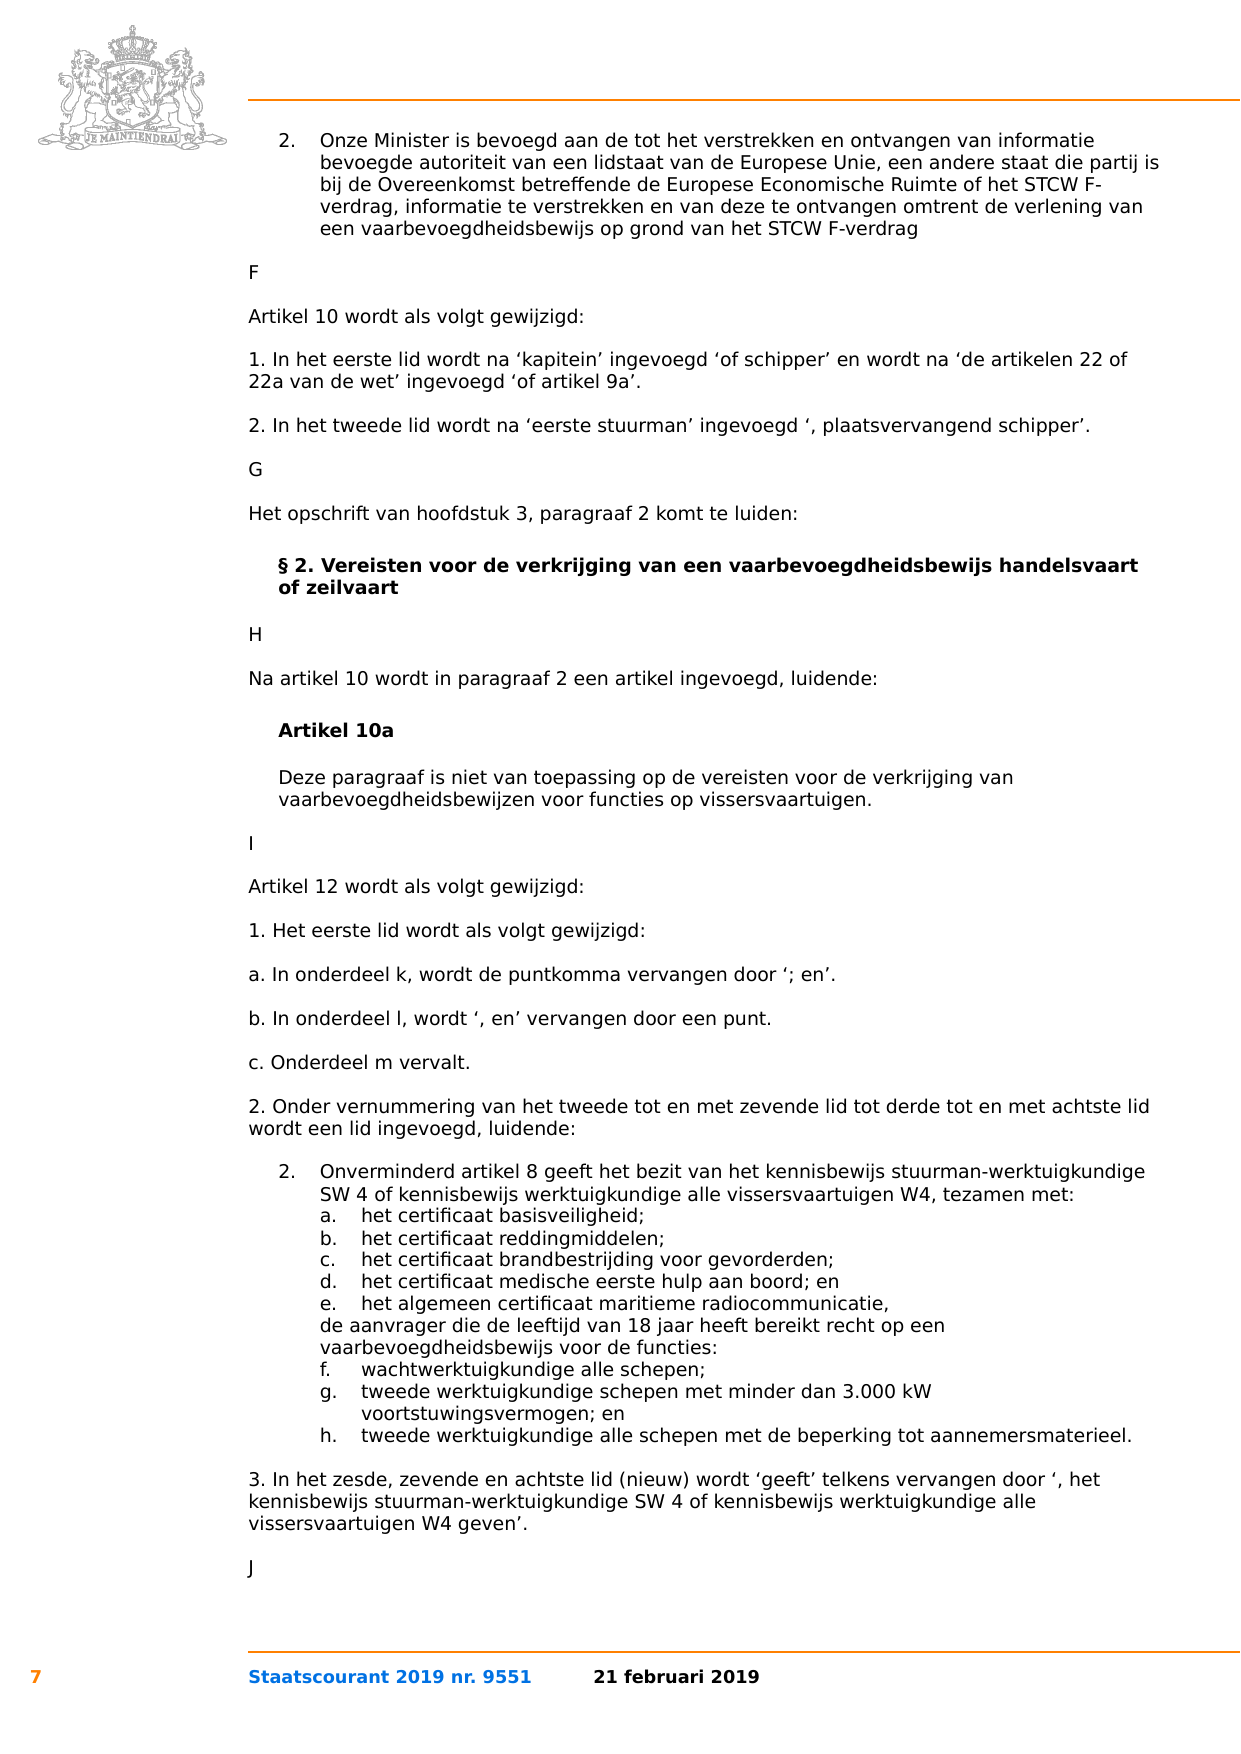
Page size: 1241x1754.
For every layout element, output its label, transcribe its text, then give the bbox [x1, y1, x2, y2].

text 2. Onze Minister is bevoegd aan de tot het verstrekken en ontvangen van informatie bevoegde autoriteit van een lidstaat van de Europese Unie, een andere staat die partij is bij de Overeenkomst betreffende de Europese Economische Ruimte of het STCW F-verdrag, informatie te verstrekken en van deze te ontvangen omtrent de verlening van een vaarbevoegdheidsbewijs op grond van het STCW F-verdrag [278, 130, 1163, 240]
text g. tweede werktuigkundige schepen met minder dan 3.000 kW voortstuwingsvermogen; en [319, 1381, 1163, 1425]
text b. het certificaat reddingmiddelen; [319, 1227, 1163, 1249]
text de aanvrager die de leeftijd van 18 jaar heeft bereikt recht op een vaarbevoegdheidsbewijs voor de functies: [319, 1315, 1163, 1359]
picture [38, 25, 227, 150]
text 2. In het tweede lid wordt na ‘eerste stuurman’ ingevoegd ‘, plaatsvervangend schipper’. [248, 415, 1163, 437]
text 3. In het zesde, zevende en achtste lid (nieuw) wordt ‘geeft’ telkens vervangen door ‘, het kennisbewijs stuurman-werktuigkundige SW 4 of kennisbewijs werktuigkundige alle vissersvaartuigen W4 geven’. [248, 1469, 1163, 1535]
text Artikel 10 wordt als volgt gewijzigd: [248, 306, 1163, 327]
text Na artikel 10 wordt in paragraaf 2 een artikel ingevoegd, luidende: [248, 668, 1163, 690]
subtitle § 2. Vereisten voor de verkrijging van een vaarbevoegdheidsbewijs handelsvaart of zeilvaart [278, 555, 1163, 599]
text f. wachtwerktuigkundige alle schepen; [319, 1359, 1163, 1381]
text F [248, 262, 1163, 284]
text a. het certificaat basisveiligheid; [319, 1205, 1163, 1227]
text c. het certificaat brandbestrijding voor gevorderden; [319, 1249, 1163, 1271]
text d. het certificaat medische eerste hulp aan boord; en [319, 1271, 1163, 1293]
text a. In onderdeel k, wordt de puntkomma vervangen door ‘; en’. [248, 964, 1163, 986]
text 2. Onverminderd artikel 8 geeft het bezit van het kennisbewijs stuurman-werktuigkundige SW 4 of kennisbewijs werktuigkundige alle vissersvaartuigen W4, tezamen met: [278, 1161, 1163, 1205]
text Deze paragraaf is niet van toepassing op de vereisten voor de verkrijging van vaarbevoegdheidsbewijzen voor functies op vissersvaartuigen. [278, 767, 1163, 811]
text h. tweede werktuigkundige alle schepen met de beperking tot aannemersmaterieel. [319, 1425, 1163, 1447]
text 1. Het eerste lid wordt als volgt gewijzigd: [248, 920, 1163, 942]
text 2. Onder vernummering van het tweede tot en met zevende lid tot derde tot en met achtste lid wordt een lid ingevoegd, luidende: [248, 1096, 1163, 1139]
text c. Onderdeel m vervalt. [248, 1052, 1163, 1074]
text G [248, 459, 1163, 481]
text b. In onderdeel l, wordt ‘, en’ vervangen door een punt. [248, 1008, 1163, 1030]
text I [248, 832, 1163, 854]
text Het opschrift van hoofdstuk 3, paragraaf 2 komt te luiden: [248, 503, 1163, 525]
subtitle Artikel 10a [278, 720, 1163, 742]
text 1. In het eerste lid wordt na ‘kapitein’ ingevoegd ‘of schipper’ en wordt na ‘de artikelen 22 of 22a van de wet’ ingevoegd ‘of artikel 9a’. [248, 349, 1163, 393]
text H [248, 624, 1163, 646]
text e. het algemeen certificaat maritieme radiocommunicatie, [319, 1293, 1163, 1315]
text Artikel 12 wordt als volgt gewijzigd: [248, 876, 1163, 898]
text J [248, 1557, 1163, 1579]
